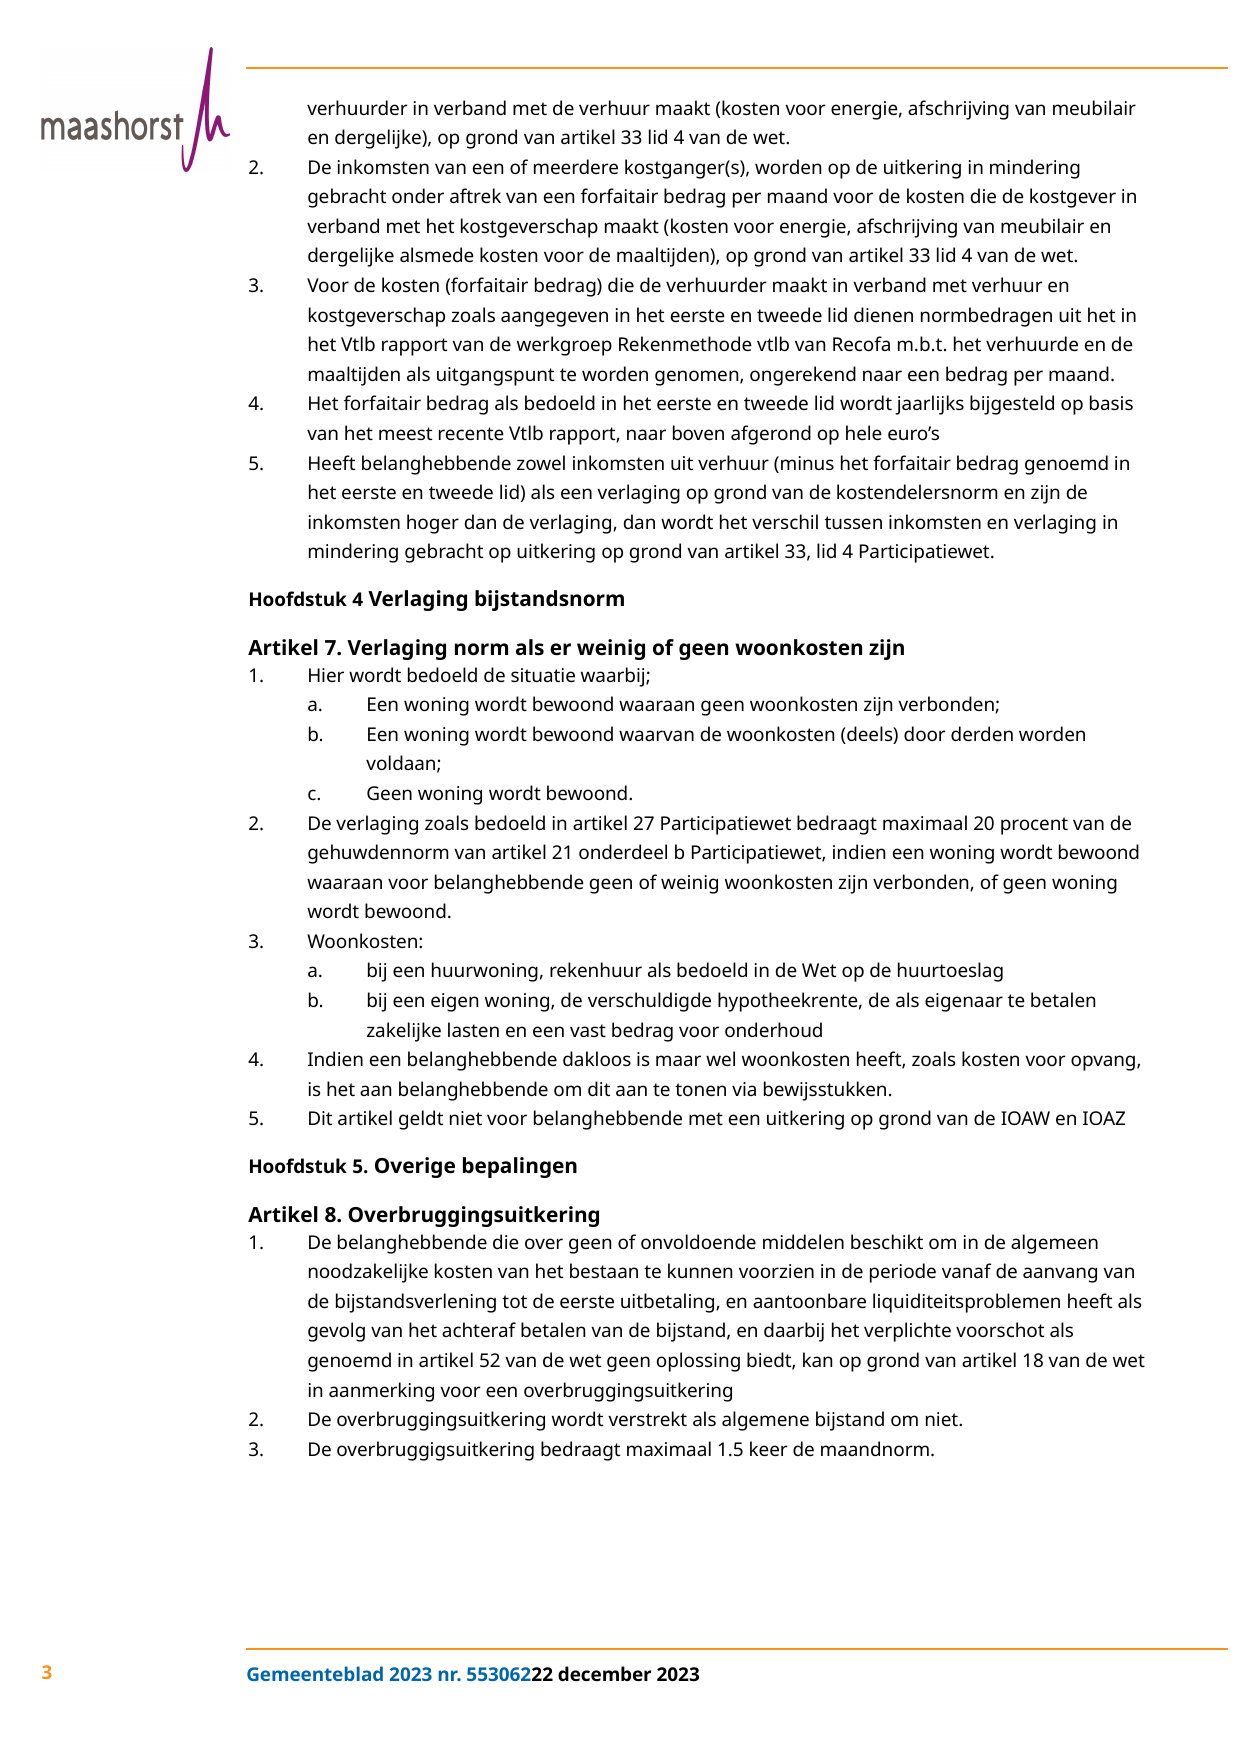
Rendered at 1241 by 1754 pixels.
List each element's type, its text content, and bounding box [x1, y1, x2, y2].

list De verlaging zoals bedoeld in artikel 27 Participatiewet bedraagt maximaal 20 procent van de gehuwdennorm van artikel 21 onderdeel b Participatiewet, indien een woning wordt bewoond waaraan voor belanghebbende geen of weinig woonkosten zijn verbonden, of geen woning wordt bewoond. [248, 810, 1152, 924]
text Hoofdstuk 5. Overige bepalingen [248, 1151, 1152, 1180]
list Hier wordt bedoeld de situatie waarbij; [248, 662, 1152, 688]
list De overbruggingsuitkering wordt verstrekt als algemene bijstand om niet. [248, 1406, 1152, 1432]
list Het forfaitair bedrag als bedoeld in het eerste en tweede lid wordt jaarlijks bijgesteld op basis van het meest recente Vtlb rapport, naar boven afgerond op hele euro’s [248, 391, 1152, 446]
text Artikel 7. Verlaging norm als er weinig of geen woonkosten zijn [248, 633, 1152, 662]
list De overbruggigsuitkering bedraagt maximaal 1.5 keer de maandnorm. [248, 1436, 1152, 1462]
text Artikel 8. Overbruggingsuitkering [248, 1201, 1152, 1229]
list bij een huurwoning, rekenhuur als bedoeld in de Wet op de huurtoeslag [307, 958, 1152, 983]
list Heeft belanghebbende zowel inkomsten uit verhuur (minus het forfaitair bedrag genoemd in het eerste en tweede lid) als een verlaging op grond van de kostendelersnorm en zijn de inkomsten hoger dan de verlaging, dan wordt het verschil tussen inkomsten en verlaging in mindering gebracht op uitkering op grond van artikel 33, lid 4 Participatiewet. [248, 450, 1152, 564]
list bij een eigen woning, de verschuldigde hypotheekrente, de als eigenaar te betalen zakelijke lasten en een vast bedrag voor onderhoud [307, 987, 1152, 1043]
list Indien een belanghebbende dakloos is maar wel woonkosten heeft, zoals kosten voor opvang, is het aan belanghebbende om dit aan te tonen via bewijsstukken. [248, 1046, 1152, 1102]
picture [41, 47, 231, 172]
list Geen woning wordt bewoond. [307, 780, 1152, 806]
list Dit artikel geldt niet voor belanghebbende met een uitkering op grond van de IOAW en IOAZ [248, 1106, 1152, 1131]
list Woonkosten: [248, 928, 1152, 954]
list Een woning wordt bewoond waarvan de woonkosten (deels) door derden worden voldaan; [307, 721, 1152, 776]
text Hoofdstuk 4 Verlaging bijstandsnorm [248, 584, 1152, 613]
list Voor de kosten (forfaitair bedrag) die de verhuurder maakt in verband met verhuur en kostgeverschap zoals aangegeven in het eerste en tweede lid dienen normbedragen uit het in het Vtlb rapport van de werkgroep Rekenmethode vtlb van Recofa m.b.t. het verhuurde en de maaltijden als uitgangspunt te worden genomen, ongerekend naar een bedrag per maand. [248, 272, 1152, 387]
list De inkomsten van een of meerdere kostganger(s), worden op de uitkering in mindering gebracht onder aftrek van een forfaitair bedrag per maand voor de kosten die de kostgever in verband met het kostgeverschap maakt (kosten voor energie, afschrijving van meubilair en dergelijke alsmede kosten voor de maaltijden), op grond van artikel 33 lid 4 van de wet. [248, 154, 1152, 268]
list verhuurder in verband met de verhuur maakt (kosten voor energie, afschrijving van meubilair en dergelijke), op grond van artikel 33 lid 4 van de wet. [248, 95, 1152, 150]
list De belanghebbende die over geen of onvoldoende middelen beschikt om in de algemeen noodzakelijke kosten van het bestaan te kunnen voorzien in de periode vanaf de aanvang van de bijstandsverlening tot de eerste uitbetaling, en aantoonbare liquiditeitsproblemen heeft als gevolg van het achteraf betalen van de bijstand, en daarbij het verplichte voorschot als genoemd in artikel 52 van de wet geen oplossing biedt, kan op grond van artikel 18 van de wet in aanmerking voor een overbruggingsuitkering [248, 1229, 1152, 1403]
list Een woning wordt bewoond waaraan geen woonkosten zijn verbonden; [307, 691, 1152, 717]
